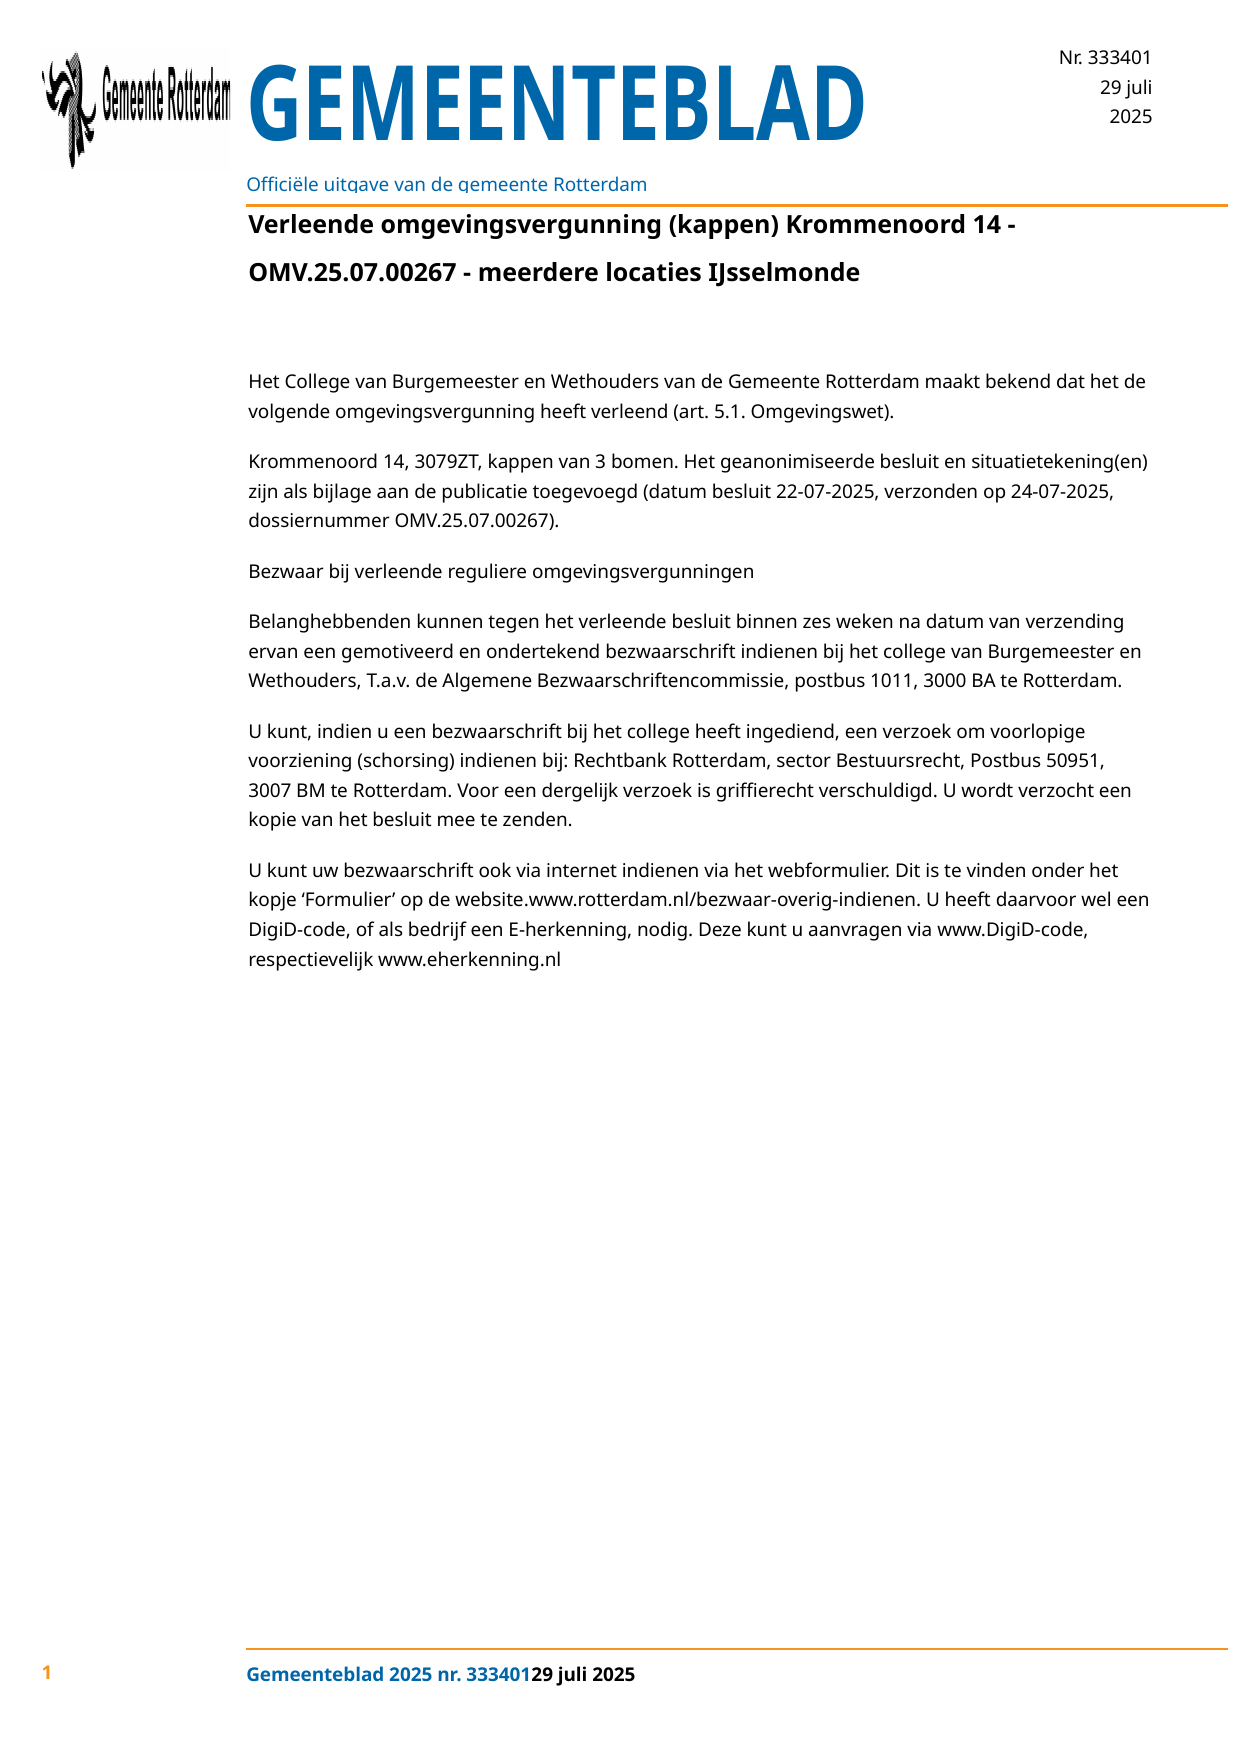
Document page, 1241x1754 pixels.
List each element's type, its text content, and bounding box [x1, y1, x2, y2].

text Verleende omgevingsvergunning (kappen) Krommenoord 14 - OMV.25.07.00267 - meerdere locaties IJsselmonde [248, 207, 1152, 288]
text Het College van Burgemeester en Wethouders van de Gemeente Rotterdam maakt bekend dat het de volgende omgevingsvergunning heeft verleend (art. 5.1. Omgevingswet). [248, 368, 1152, 424]
text Krommenoord 14, 3079ZT, kappen van 3 bomen. Het geanonimiseerde besluit en situatietekening(en) zijn als bijlage aan de publicatie toegevoegd (datum besluit 22-07-2025, verzonden op 24-07-2025, dossiernummer OMV.25.07.00267). [248, 448, 1152, 533]
text U kunt, indien u een bezwaarschrift bij het college heeft ingediend, een verzoek om voorlopige voorziening (schorsing) indienen bij: Rechtbank Rotterdam, sector Bestuursrecht, Postbus 50951, 3007 BM te Rotterdam. Voor een dergelijk verzoek is griffierecht verschuldigd. U wordt verzocht een kopie van het besluit mee te zenden. [248, 718, 1152, 832]
text Belanghebbenden kunnen tegen het verleende besluit binnen zes weken na datum van verzending ervan een gemotiveerd en ondertekend bezwaarschrift indienen bij het college van Burgemeester en Wethouders, T.a.v. de Algemene Bezwaarschriftencommissie, postbus 1011, 3000 BA te Rotterdam. [248, 608, 1152, 693]
text U kunt uw bezwaarschrift ook via internet indienen via het webformulier. Dit is te vinden onder het kopje ‘Formulier’ op de website.www.rotterdam.nl/bezwaar-overig-indienen. U heeft daarvoor wel een DigiD-code, of als bedrijf een E-herkenning, nodig. Deze kunt u aanvragen via www.DigiD-code, respectievelijk www.eherkenning.nl [248, 857, 1152, 972]
text Bezwaar bij verleende reguliere omgevingsvergunningen [248, 558, 1152, 584]
picture [41, 47, 231, 172]
